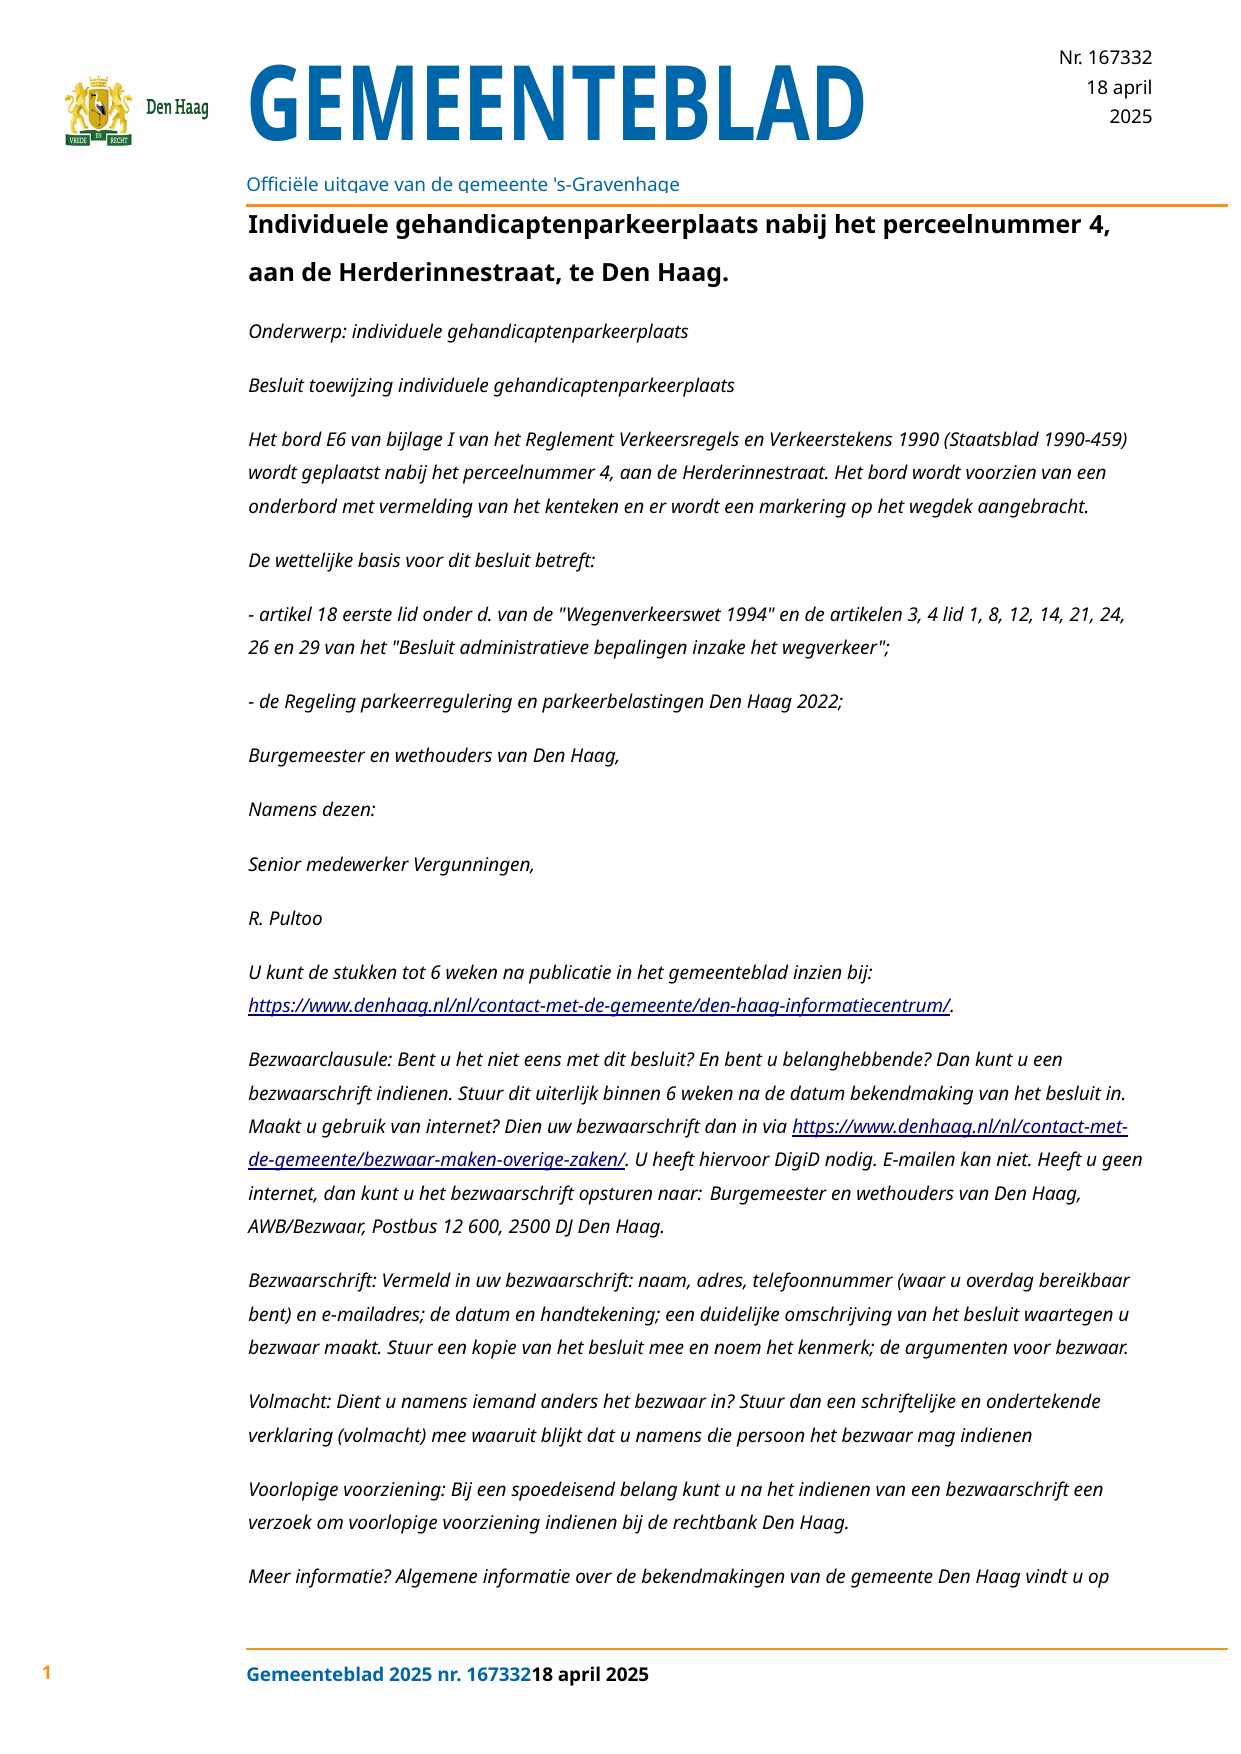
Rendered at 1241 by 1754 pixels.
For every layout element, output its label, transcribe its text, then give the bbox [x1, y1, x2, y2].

text Volmacht: Dient u namens iemand anders het bezwaar in? Stuur dan een schriftelijke en ondertekende verklaring (volmacht) mee waaruit blijkt dat u namens die persoon het bezwaar mag indienen [248, 1388, 1152, 1448]
text - artikel 18 eerste lid onder d. van de "Wegenverkeerswet 1994" en de artikelen 3, 4 lid 1, 8, 12, 14, 21, 24, 26 en 29 van het "Besluit administratieve bepalingen inzake het wegverkeer"; [248, 601, 1152, 660]
text Meer informatie? Algemene informatie over de bekendmakingen van de gemeente Den Haag vindt u op [248, 1563, 1152, 1589]
text Namens dezen: [248, 797, 1152, 822]
text Individuele gehandicaptenparkeerplaats nabij het perceelnummer 4, aan de Herderinnestraat, te Den Haag. [248, 207, 1152, 288]
text - de Regeling parkeerregulering en parkeerbelastingen Den Haag 2022; [248, 688, 1152, 714]
text Besluit toewijzing individuele gehandicaptenparkeerplaats [248, 372, 1152, 398]
text De wettelijke basis voor dit besluit betreft: [248, 547, 1152, 573]
picture [41, 47, 231, 172]
text Onderwerp: individuele gehandicaptenparkeerplaats [248, 318, 1152, 344]
text Burgemeester en wethouders van Den Haag, [248, 743, 1152, 768]
text Bezwaarschrift: Vermeld in uw bezwaarschrift: naam, adres, telefoonnummer (waar u overdag bereikbaar bent) en e-mailadres; de datum en handtekening; een duidelijke omschrijving van het besluit waartegen u bezwaar maakt. Stuur een kopie van het besluit mee en noem het kenmerk; de argumenten voor bezwaar. [248, 1268, 1152, 1360]
text Voorlopige voorziening: Bij een spoedeisend belang kunt u na het indienen van een bezwaarschrift een verzoek om voorlopige voorziening indienen bij de rechtbank Den Haag. [248, 1476, 1152, 1535]
text Senior medewerker Vergunningen, [248, 851, 1152, 876]
text U kunt de stukken tot 6 weken na publicatie in het gemeenteblad inzien bij: https://www.denhaag.nl/nl/contact-met-de-gemeente/den-haag-informatiecentrum/. [248, 959, 1152, 1018]
text R. Pultoo [248, 905, 1152, 931]
text Bezwaarclausule: Bent u het niet eens met dit besluit? En bent u belanghebbende? Dan kunt u een bezwaarschrift indienen. Stuur dit uiterlijk binnen 6 weken na de datum bekendmaking van het besluit in. Maakt u gebruik van internet? Dien uw bezwaarschrift dan in via https://www.denhaag.nl/nl/contact-met-de-gemeente/bezwaar-maken-overige-zaken/. U heeft hiervoor DigiD nodig. E-mailen kan niet. Heeft u geen internet, dan kunt u het bezwaarschrift opsturen naar: Burgemeester en wethouders van Den Haag, AWB/Bezwaar, Postbus 12 600, 2500 DJ Den Haag. [248, 1046, 1152, 1239]
text Het bord E6 van bijlage I van het Reglement Verkeersregels en Verkeerstekens 1990 (Staatsblad 1990-459) wordt geplaatst nabij het perceelnummer 4, aan de Herderinnestraat. Het bord wordt voorzien van een onderbord met vermelding van het kenteken en er wordt een markering op het wegdek aangebracht. [248, 426, 1152, 519]
